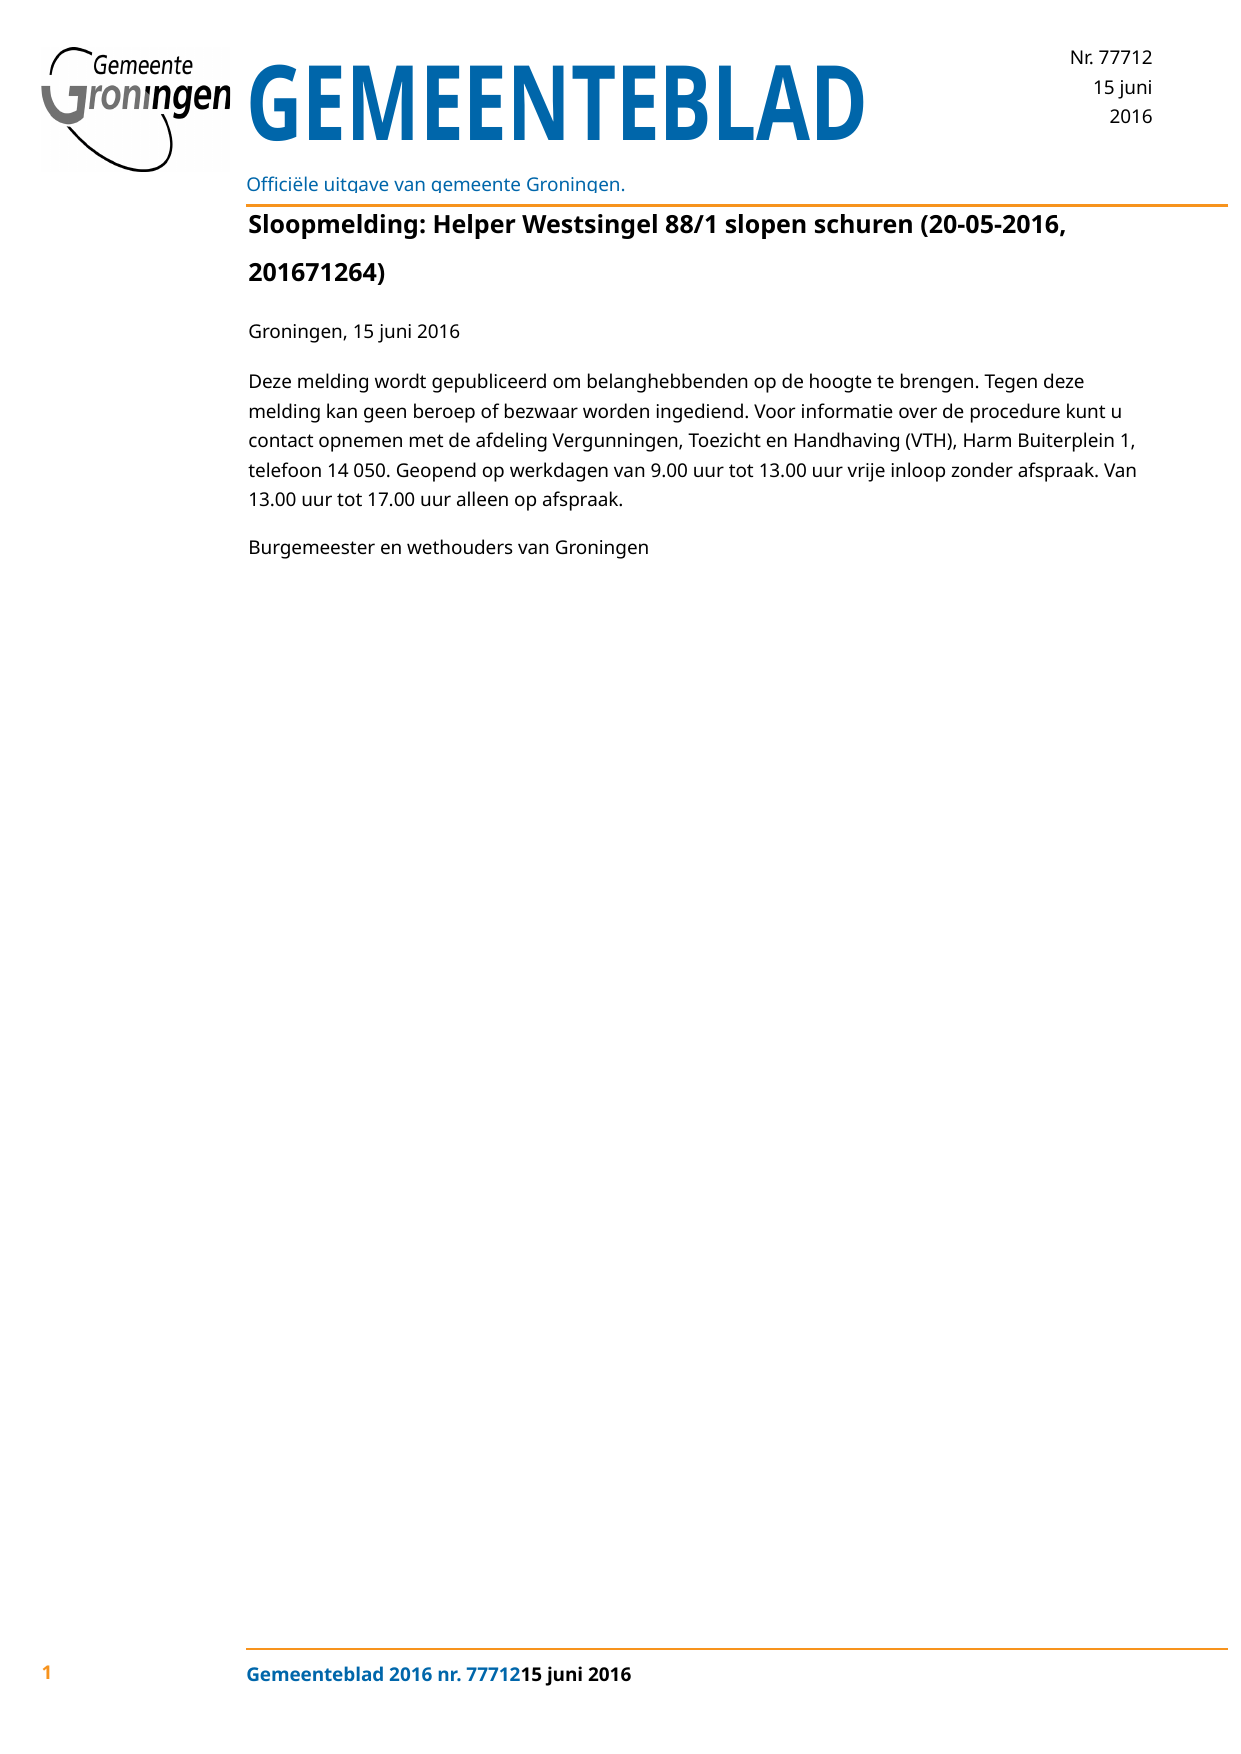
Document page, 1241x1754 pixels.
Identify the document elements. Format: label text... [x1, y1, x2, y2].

picture [41, 47, 231, 172]
text Deze melding wordt gepubliceerd om belanghebbenden op de hoogte te brengen. Tegen deze melding kan geen beroep of bezwaar worden ingediend. Voor informatie over de procedure kunt u contact opnemen met de afdeling Vergunningen, Toezicht en Handhaving (VTH), Harm Buiterplein 1, telefoon 14 050. Geopend op werkdagen van 9.00 uur tot 13.00 uur vrije inloop zonder afspraak. Van 13.00 uur tot 17.00 uur alleen op afspraak. [248, 368, 1152, 512]
text Sloopmelding: Helper Westsingel 88/1 slopen schuren (20-05-2016, 201671264) [248, 207, 1152, 288]
text Groningen, 15 juni 2016 [248, 318, 1152, 344]
text Burgemeester en wethouders van Groningen [248, 534, 1152, 560]
